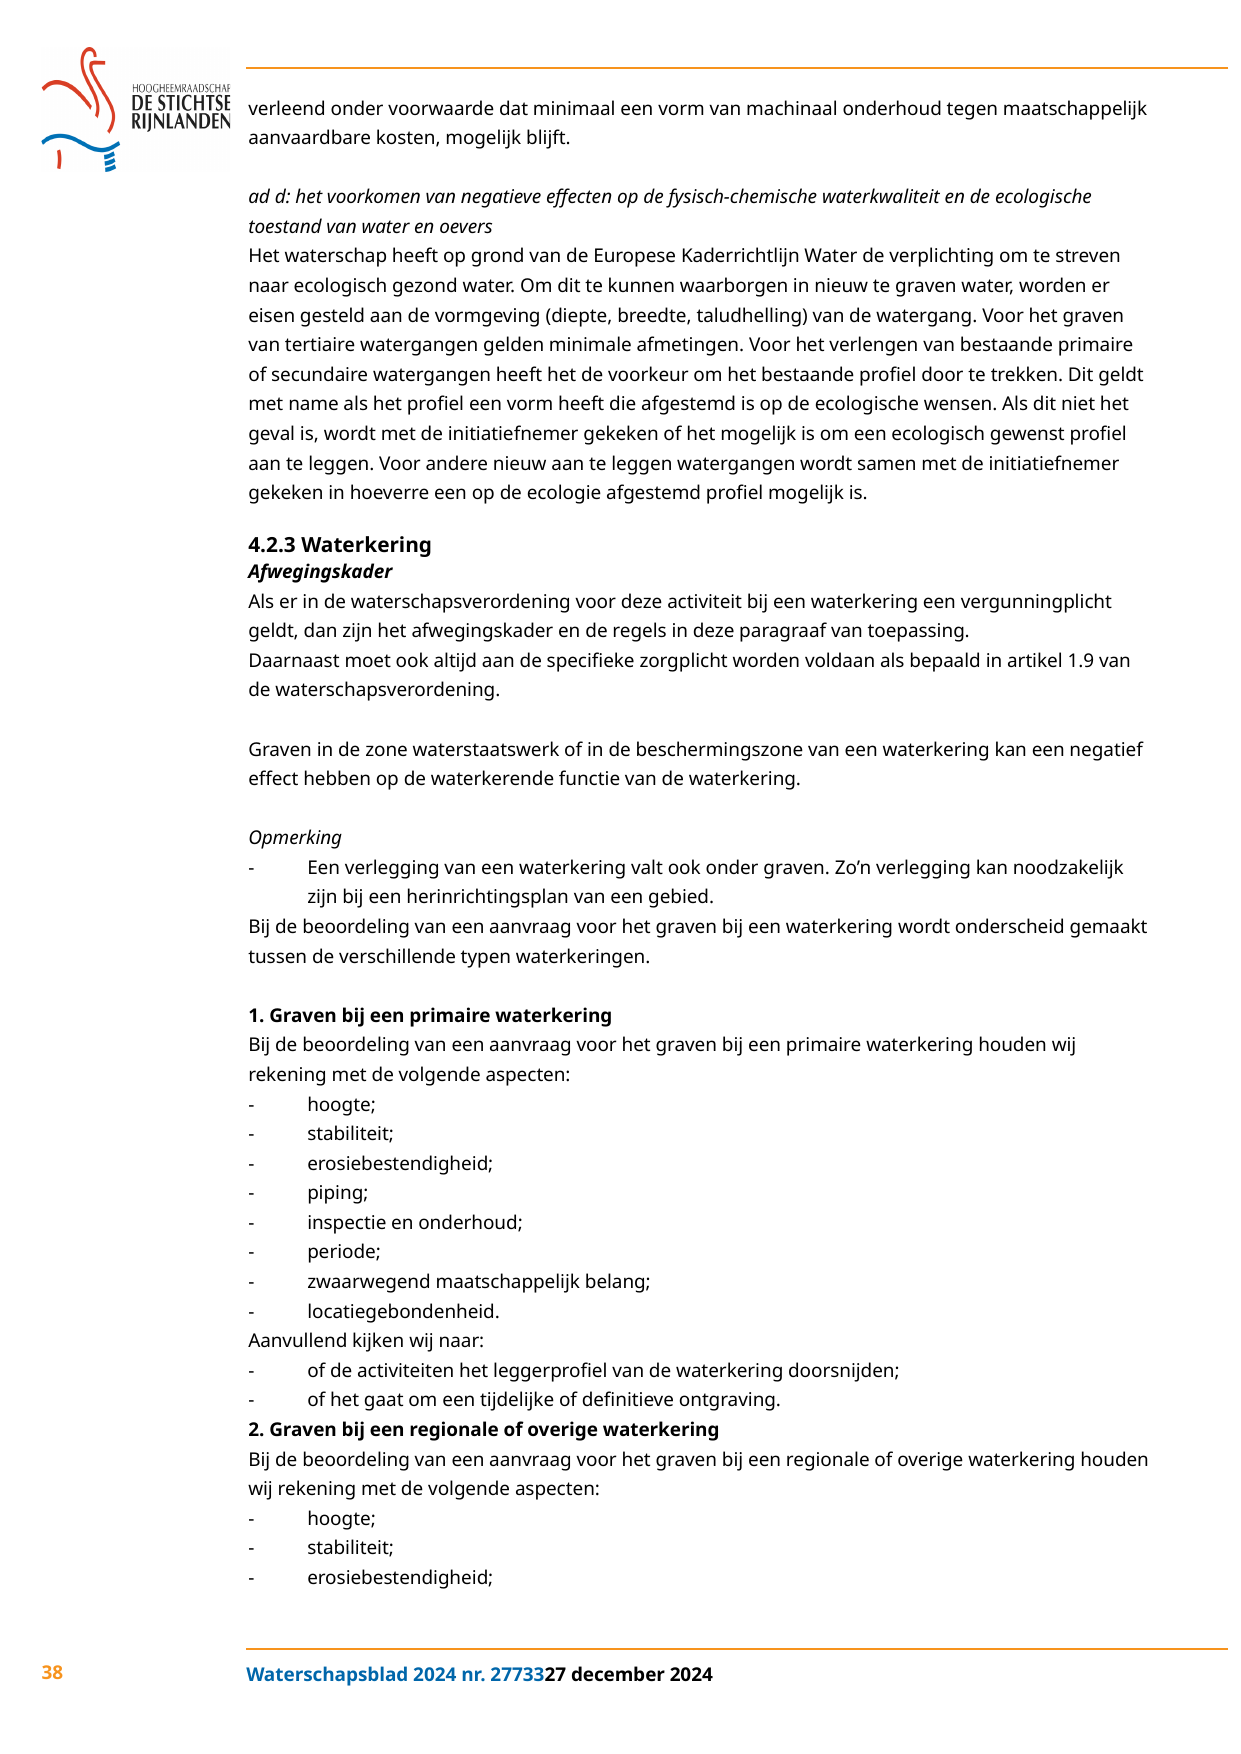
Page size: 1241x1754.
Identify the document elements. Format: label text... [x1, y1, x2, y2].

text Opmerking [248, 824, 1152, 850]
list of de activiteiten het leggerprofiel van de waterkering doorsnijden; [248, 1357, 1152, 1383]
list of het gaat om een tijdelijke of definitieve ontgraving. [248, 1387, 1152, 1412]
list locatiegebondenheid. [248, 1298, 1152, 1323]
text 2. Graven bij een regionale of overige waterkering [248, 1416, 1152, 1442]
text verleend onder voorwaarde dat minimaal een vorm van machinaal onderhoud tegen maatschappelijk aanvaardbare kosten, mogelijk blijft. [248, 95, 1152, 150]
text Aanvullend kijken wij naar: [248, 1327, 1152, 1353]
list stabiliteit; [248, 1534, 1152, 1560]
text 4.2.3 Waterkering [248, 530, 1152, 558]
text Bij de beoordeling van een aanvraag voor het graven bij een primaire waterkering houden wij rekening met de volgende aspecten: [248, 1032, 1152, 1087]
list Een verlegging van een waterkering valt ook onder graven. Zo’n verlegging kan noodzakelijk zijn bij een herinrichtingsplan van een gebied. [248, 854, 1152, 909]
list zwaarwegend maatschappelijk belang; [248, 1268, 1152, 1294]
list periode; [248, 1239, 1152, 1264]
picture [41, 47, 231, 172]
list piping; [248, 1179, 1152, 1205]
text 1. Graven bij een primaire waterkering [248, 1002, 1152, 1028]
text Afwegingskader [248, 558, 1152, 584]
list erosiebestendigheid; [248, 1564, 1152, 1590]
list erosiebestendigheid; [248, 1150, 1152, 1176]
text Bij de beoordeling van een aanvraag voor het graven bij een regionale of overige waterkering houden wij rekening met de volgende aspecten: [248, 1446, 1152, 1501]
text Het waterschap heeft op grond van de Europese Kaderrichtlijn Water de verplichting om te streven naar ecologisch gezond water. Om dit te kunnen waarborgen in nieuw te graven water, worden er eisen gesteld aan de vormgeving (diepte, breedte, taludhelling) van de watergang. Voor het graven van tertiaire watergangen gelden minimale afmetingen. Voor het verlengen van bestaande primaire of secundaire watergangen heeft het de voorkeur om het bestaande profiel door te trekken. Dit geldt met name als het profiel een vorm heeft die afgestemd is op de ecologische wensen. Als dit niet het geval is, wordt met de initiatiefnemer gekeken of het mogelijk is om een ecologisch gewenst profiel aan te leggen. Voor andere nieuw aan te leggen watergangen wordt samen met de initiatiefnemer gekeken in hoeverre een op de ecologie afgestemd profiel mogelijk is. [248, 243, 1152, 505]
list inspectie en onderhoud; [248, 1209, 1152, 1235]
text ad d: het voorkomen van negatieve effecten op de fysisch-chemische waterkwaliteit en de ecologische toestand van water en oevers [248, 183, 1152, 239]
text Graven in de zone waterstaatswerk of in de beschermingszone van een waterkering kan een negatief effect hebben op de waterkerende functie van de waterkering. [248, 736, 1152, 791]
text Als er in de waterschapsverordening voor deze activiteit bij een waterkering een vergunningplicht geldt, dan zijn het afwegingskader en de regels in deze paragraaf van toepassing. [248, 588, 1152, 643]
list stabiliteit; [248, 1120, 1152, 1146]
text Daarnaast moet ook altijd aan de specifieke zorgplicht worden voldaan als bepaald in artikel 1.9 van de waterschapsverordening. [248, 647, 1152, 702]
list hoogte; [248, 1091, 1152, 1116]
text Bij de beoordeling van een aanvraag voor het graven bij een waterkering wordt onderscheid gemaakt tussen de verschillende typen waterkeringen. [248, 913, 1152, 968]
list hoogte; [248, 1505, 1152, 1531]
